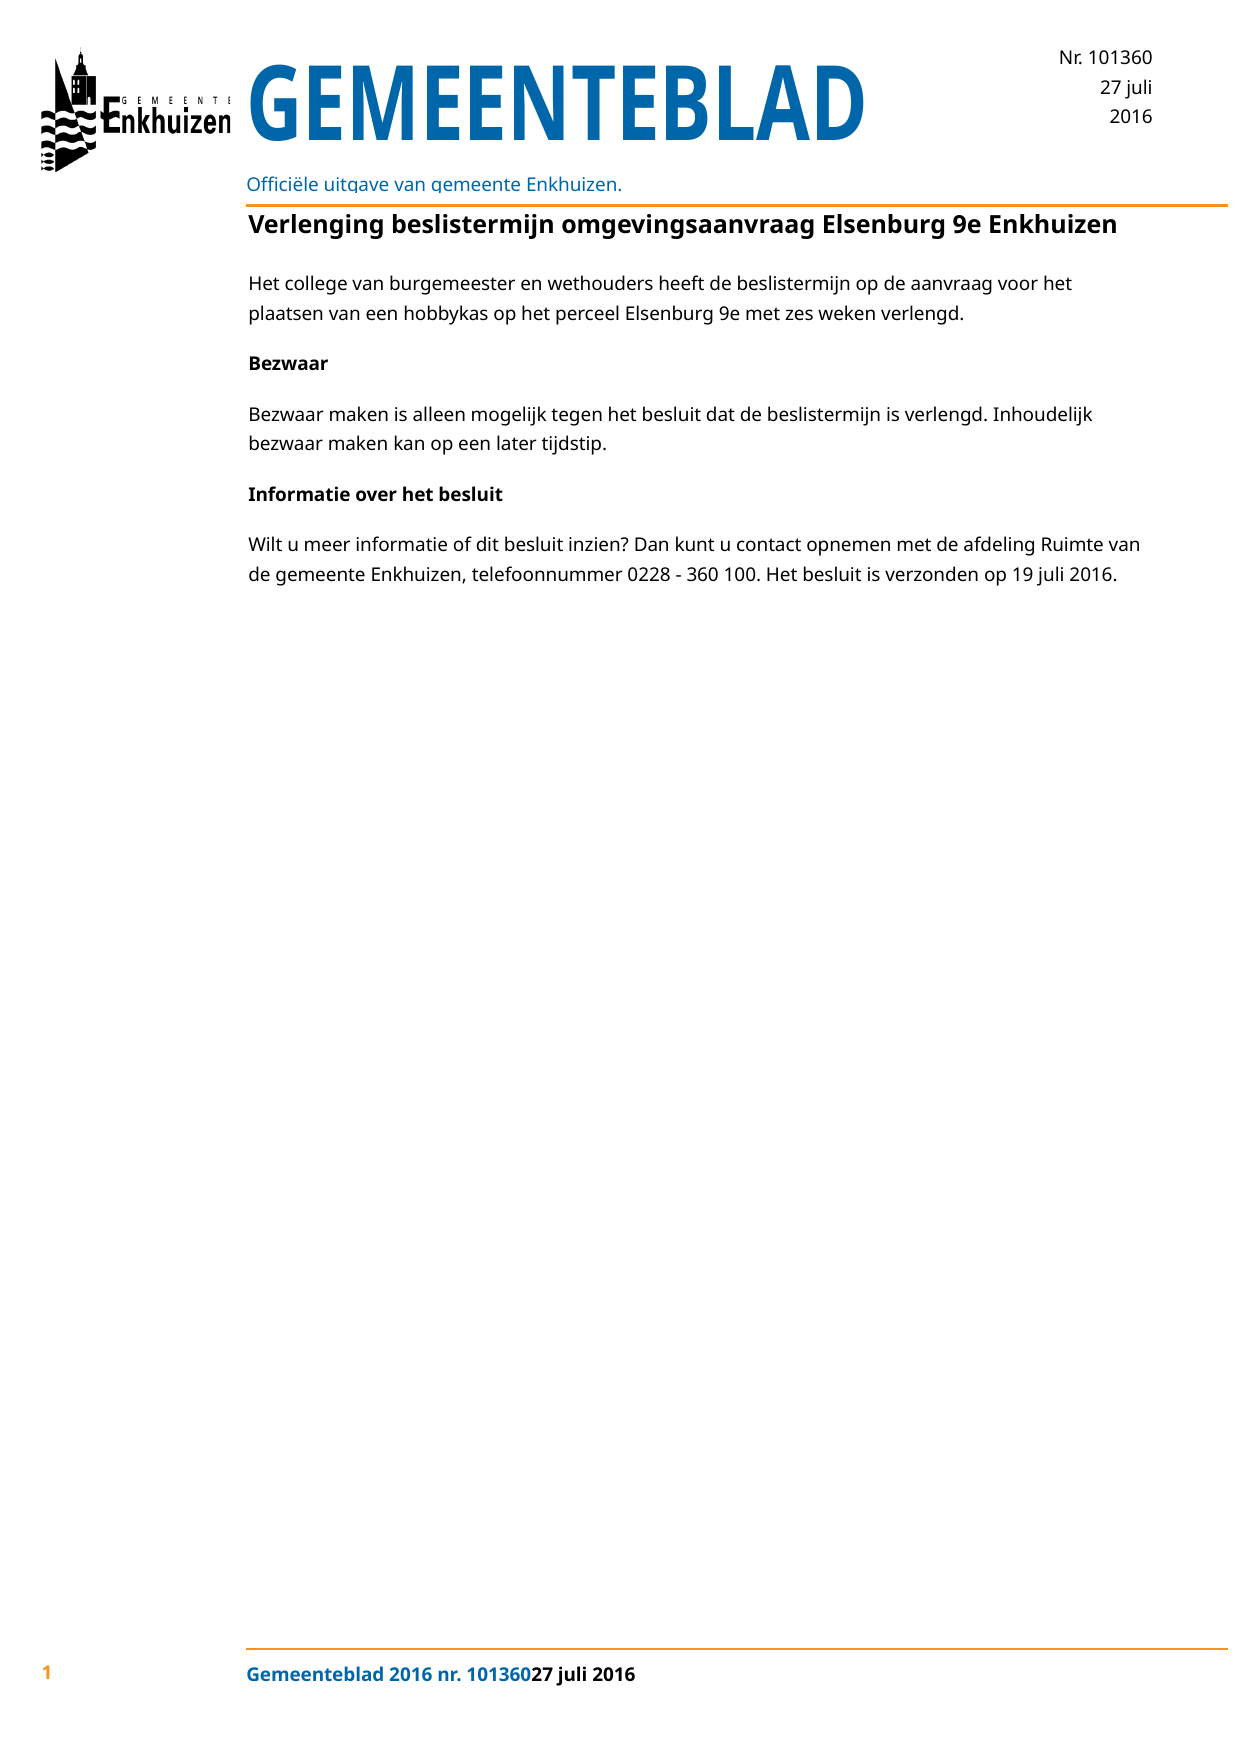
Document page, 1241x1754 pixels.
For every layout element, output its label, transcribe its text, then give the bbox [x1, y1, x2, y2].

text Bezwaar maken is alleen mogelijk tegen het besluit dat de beslistermijn is verlengd. Inhoudelijk bezwaar maken kan op een later tijdstip. [248, 401, 1152, 456]
text Wilt u meer informatie of dit besluit inzien? Dan kunt u contact opnemen met de afdeling Ruimte van de gemeente Enkhuizen, telefoonnummer 0228 - 360 100. Het besluit is verzonden op 19 juli 2016. [248, 531, 1152, 586]
text Het college van burgemeester en wethouders heeft de beslistermijn op de aanvraag voor het plaatsen van een hobbykas op het perceel Elsenburg 9e met zes weken verlengd. [248, 270, 1152, 326]
text Bezwaar [248, 350, 1152, 376]
text Verlenging beslistermijn omgevingsaanvraag Elsenburg 9e Enkhuizen [248, 207, 1152, 241]
picture [41, 47, 231, 172]
text Informatie over het besluit [248, 481, 1152, 506]
